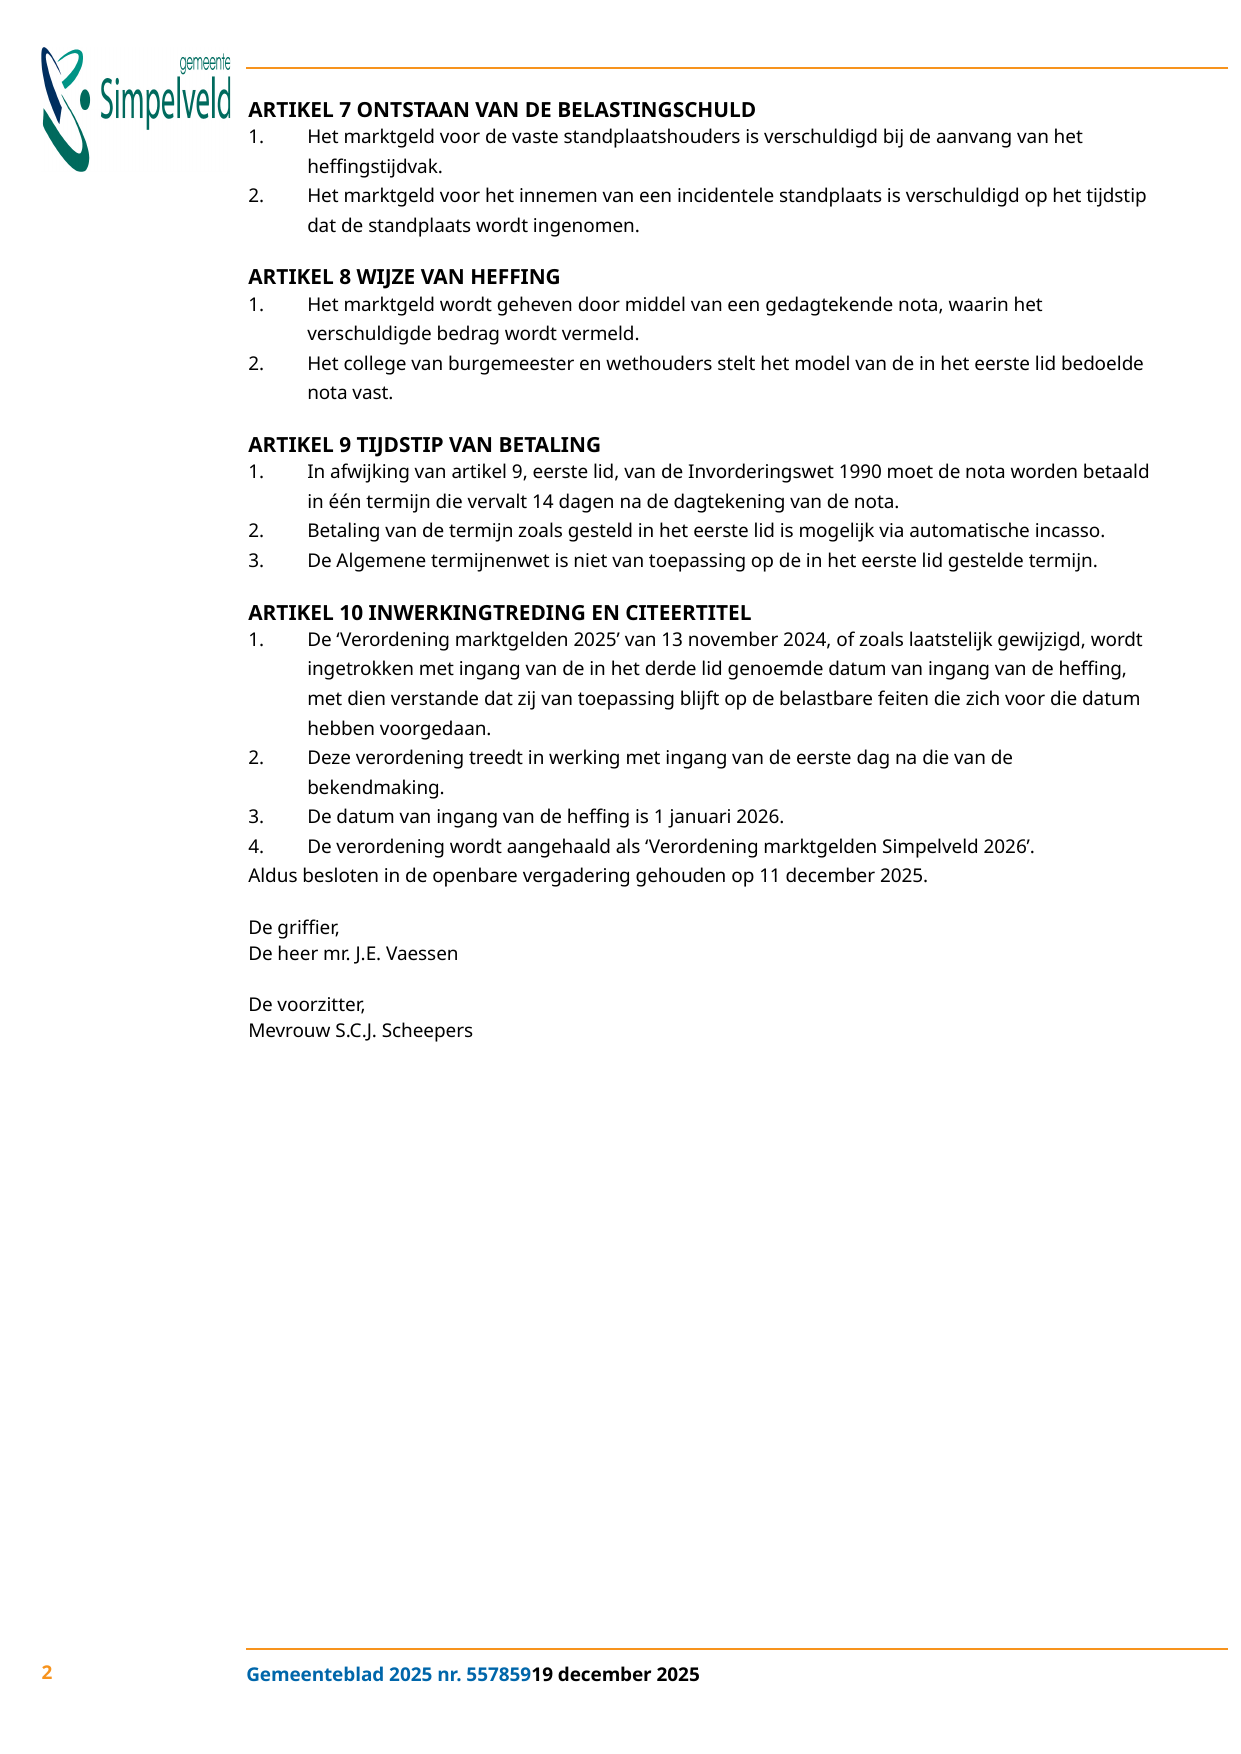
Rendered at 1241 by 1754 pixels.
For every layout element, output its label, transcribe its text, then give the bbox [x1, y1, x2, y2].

text ARTIKEL 10 INWERKINGTREDING EN CITEERTITEL [248, 598, 1152, 626]
picture [41, 47, 231, 172]
list De ‘Verordening marktgelden 2025’ van 13 november 2024, of zoals laatstelijk gewijzigd, wordt ingetrokken met ingang van de in het derde lid genoemde datum van ingang van de heffing, met dien verstande dat zij van toepassing blijft op de belastbare feiten die zich voor die datum hebben voorgedaan. [248, 626, 1152, 741]
list In afwijking van artikel 9, eerste lid, van de Invorderingswet 1990 moet de nota worden betaald in één termijn die vervalt 14 dagen na de dagtekening van de nota. [248, 458, 1152, 514]
list Het college van burgemeester en wethouders stelt het model van de in het eerste lid bedoelde nota vast. [248, 350, 1152, 405]
list De Algemene termijnenwet is niet van toepassing op de in het eerste lid gestelde termijn. [248, 547, 1152, 573]
text De griffier, [248, 914, 1152, 940]
text ARTIKEL 8 WIJZE VAN HEFFING [248, 262, 1152, 291]
list Het marktgeld voor het innemen van een incidentele standplaats is verschuldigd op het tijdstip dat de standplaats wordt ingenomen. [248, 182, 1152, 238]
text ARTIKEL 9 TIJDSTIP VAN BETALING [248, 430, 1152, 458]
text De voorzitter, [248, 991, 1152, 1017]
text ARTIKEL 7 ONTSTAAN VAN DE BELASTINGSCHULD [248, 95, 1152, 123]
list Betaling van de termijn zoals gesteld in het eerste lid is mogelijk via automatische incasso. [248, 518, 1152, 543]
list De verordening wordt aangehaald als ‘Verordening marktgelden Simpelveld 2026’. [248, 833, 1152, 859]
list Het marktgeld voor de vaste standplaatshouders is verschuldigd bij de aanvang van het heffingstijdvak. [248, 123, 1152, 178]
text Mevrouw S.C.J. Scheepers [248, 1017, 1152, 1043]
list Deze verordening treedt in werking met ingang van de eerste dag na die van de bekendmaking. [248, 744, 1152, 800]
text De heer mr. J.E. Vaessen [248, 940, 1152, 966]
list Het marktgeld wordt geheven door middel van een gedagtekende nota, waarin het verschuldigde bedrag wordt vermeld. [248, 291, 1152, 346]
text Aldus besloten in de openbare vergadering gehouden op 11 december 2025. [248, 863, 1152, 888]
list De datum van ingang van de heffing is 1 januari 2026. [248, 803, 1152, 829]
